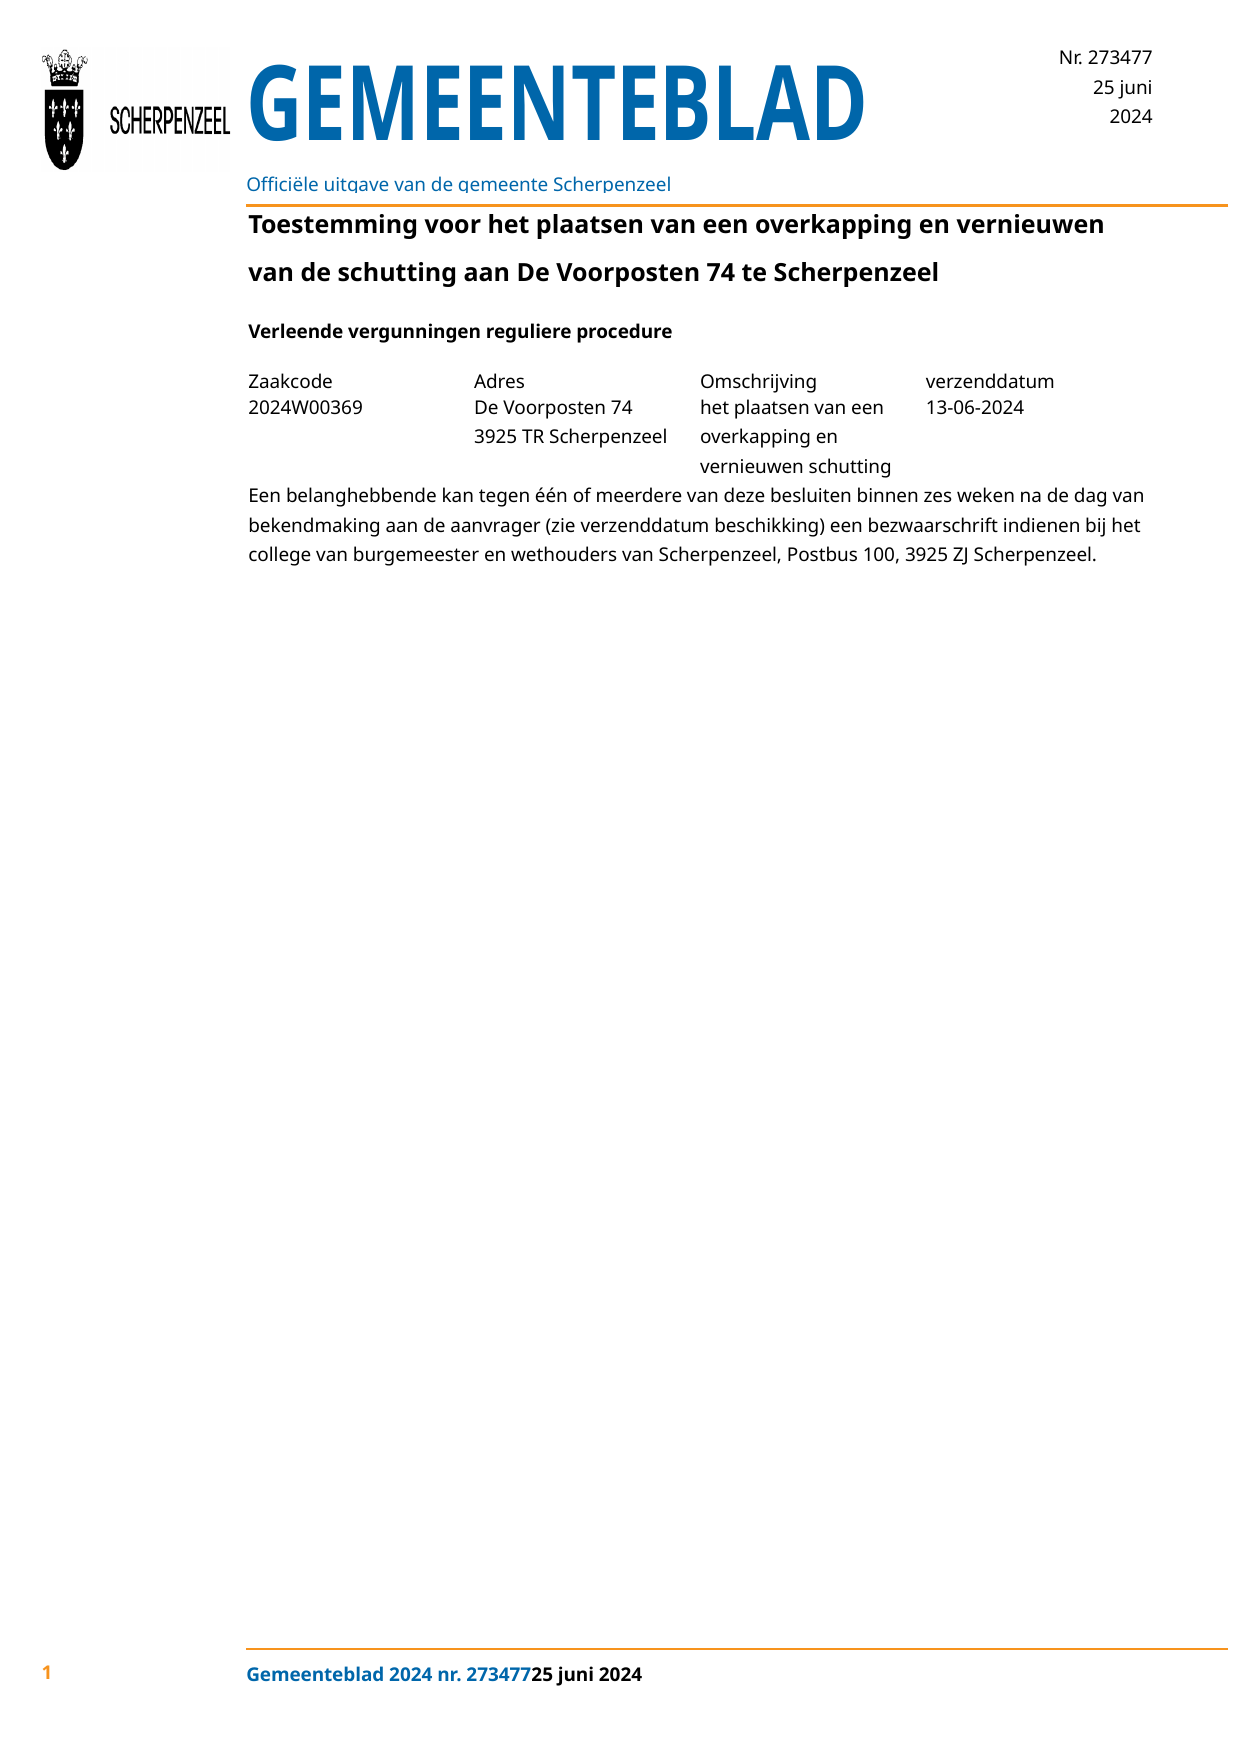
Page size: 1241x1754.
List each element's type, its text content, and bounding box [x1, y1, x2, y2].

table_header verzenddatum [926, 369, 1152, 394]
text Toestemming voor het plaatsen van een overkapping en vernieuwen van de schutting aan De Voorposten 74 te Scherpenzeel [248, 207, 1152, 288]
text Een belanghebbende kan tegen één of meerdere van deze besluiten binnen zes weken na de dag van bekendmaking aan de aanvrager (zie verzenddatum beschikking) een bezwaarschrift indienen bij het college van burgemeester en wethouders van Scherpenzeel, Postbus 100, 3925 ZJ Scherpenzeel. [248, 482, 1152, 567]
text Verleende vergunningen reguliere procedure [248, 318, 1152, 344]
table_cell De Voorposten 74 3925 TR Scherpenzeel [474, 394, 700, 479]
table_cell 2024W00369 [248, 394, 474, 479]
table_header Adres [474, 369, 700, 394]
table_header Omschrijving [700, 369, 926, 394]
table_cell 13-06-2024 [926, 394, 1152, 479]
table_cell het plaatsen van een overkapping en vernieuwen schutting [700, 394, 926, 479]
picture [41, 47, 231, 172]
table_header Zaakcode [248, 369, 474, 394]
